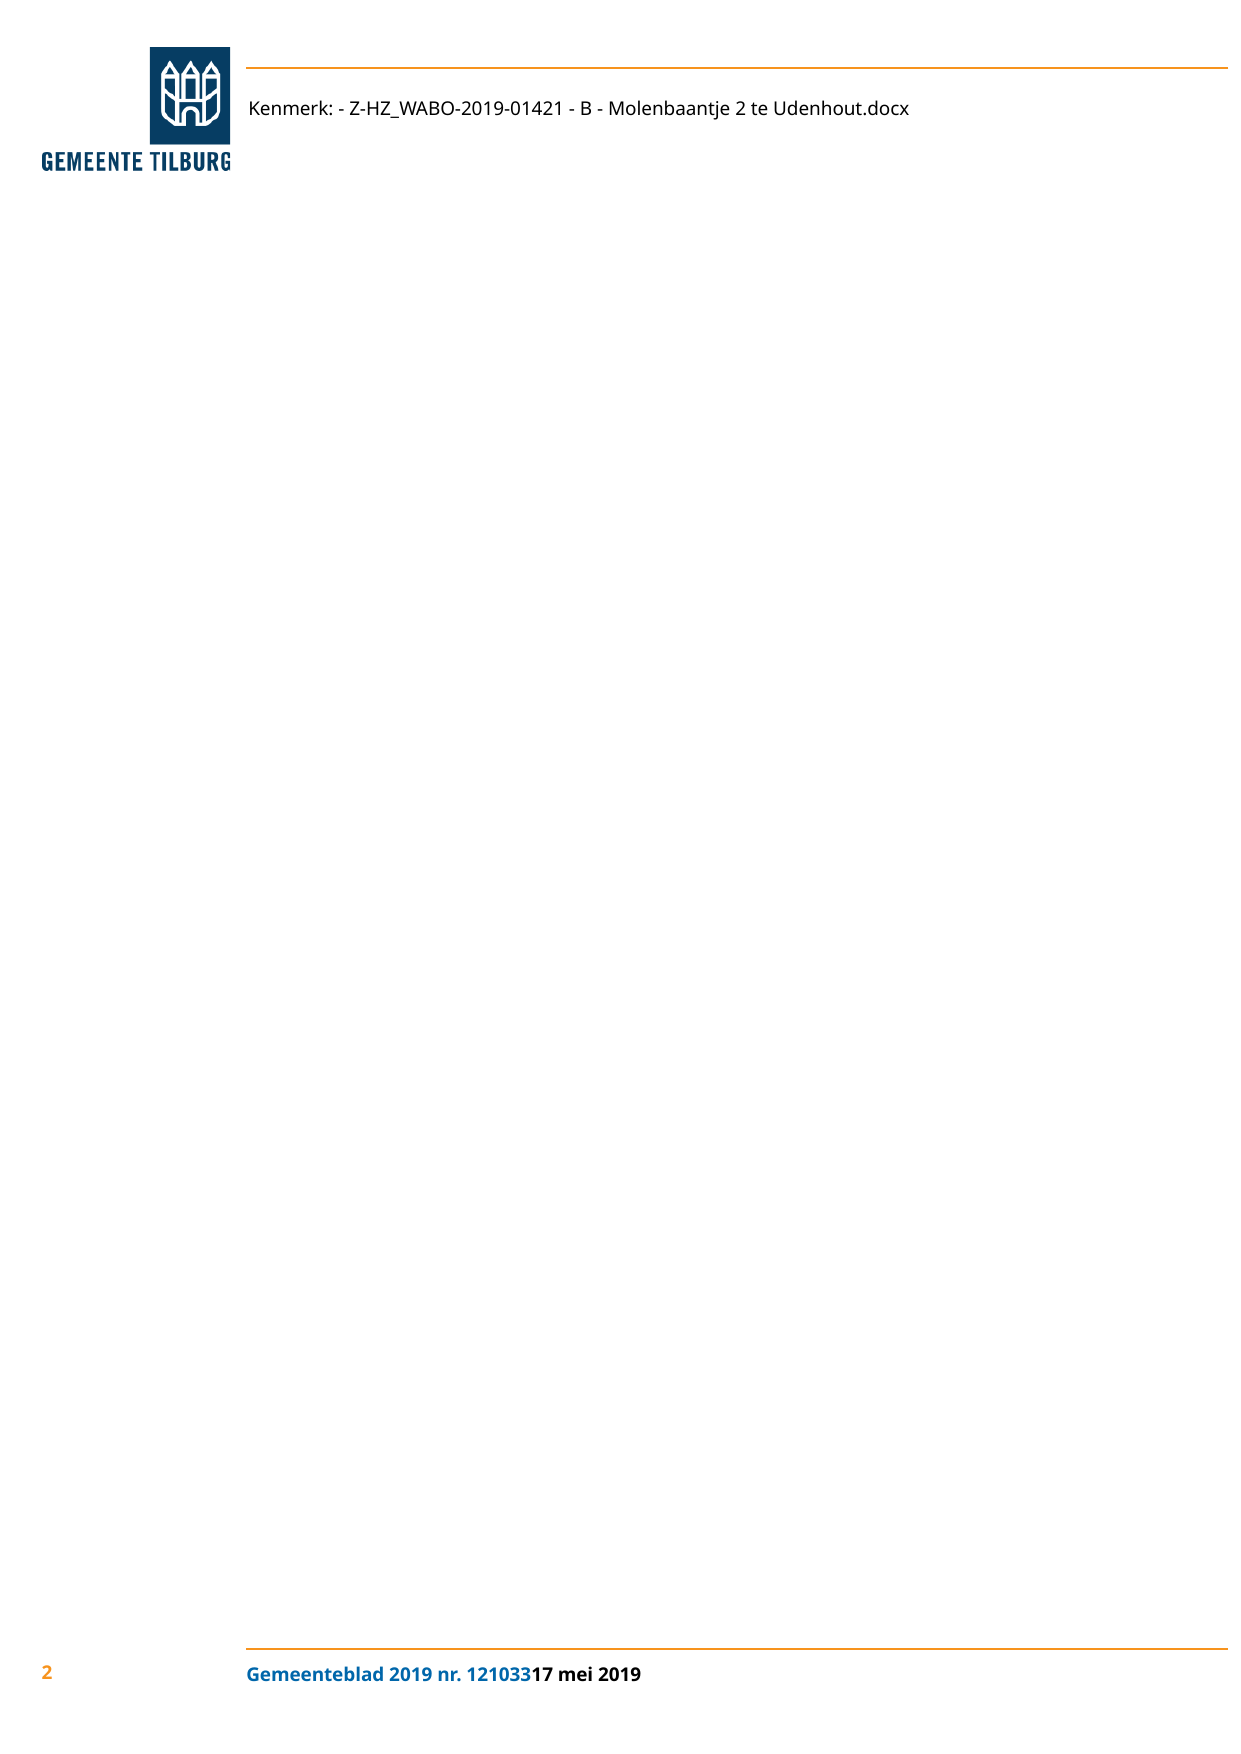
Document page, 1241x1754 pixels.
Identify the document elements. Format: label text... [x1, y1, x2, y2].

text Kenmerk: - Z-HZ_WABO-2019-01421 - B - Molenbaantje 2 te Udenhout.docx [248, 95, 1152, 121]
picture [41, 47, 231, 172]
